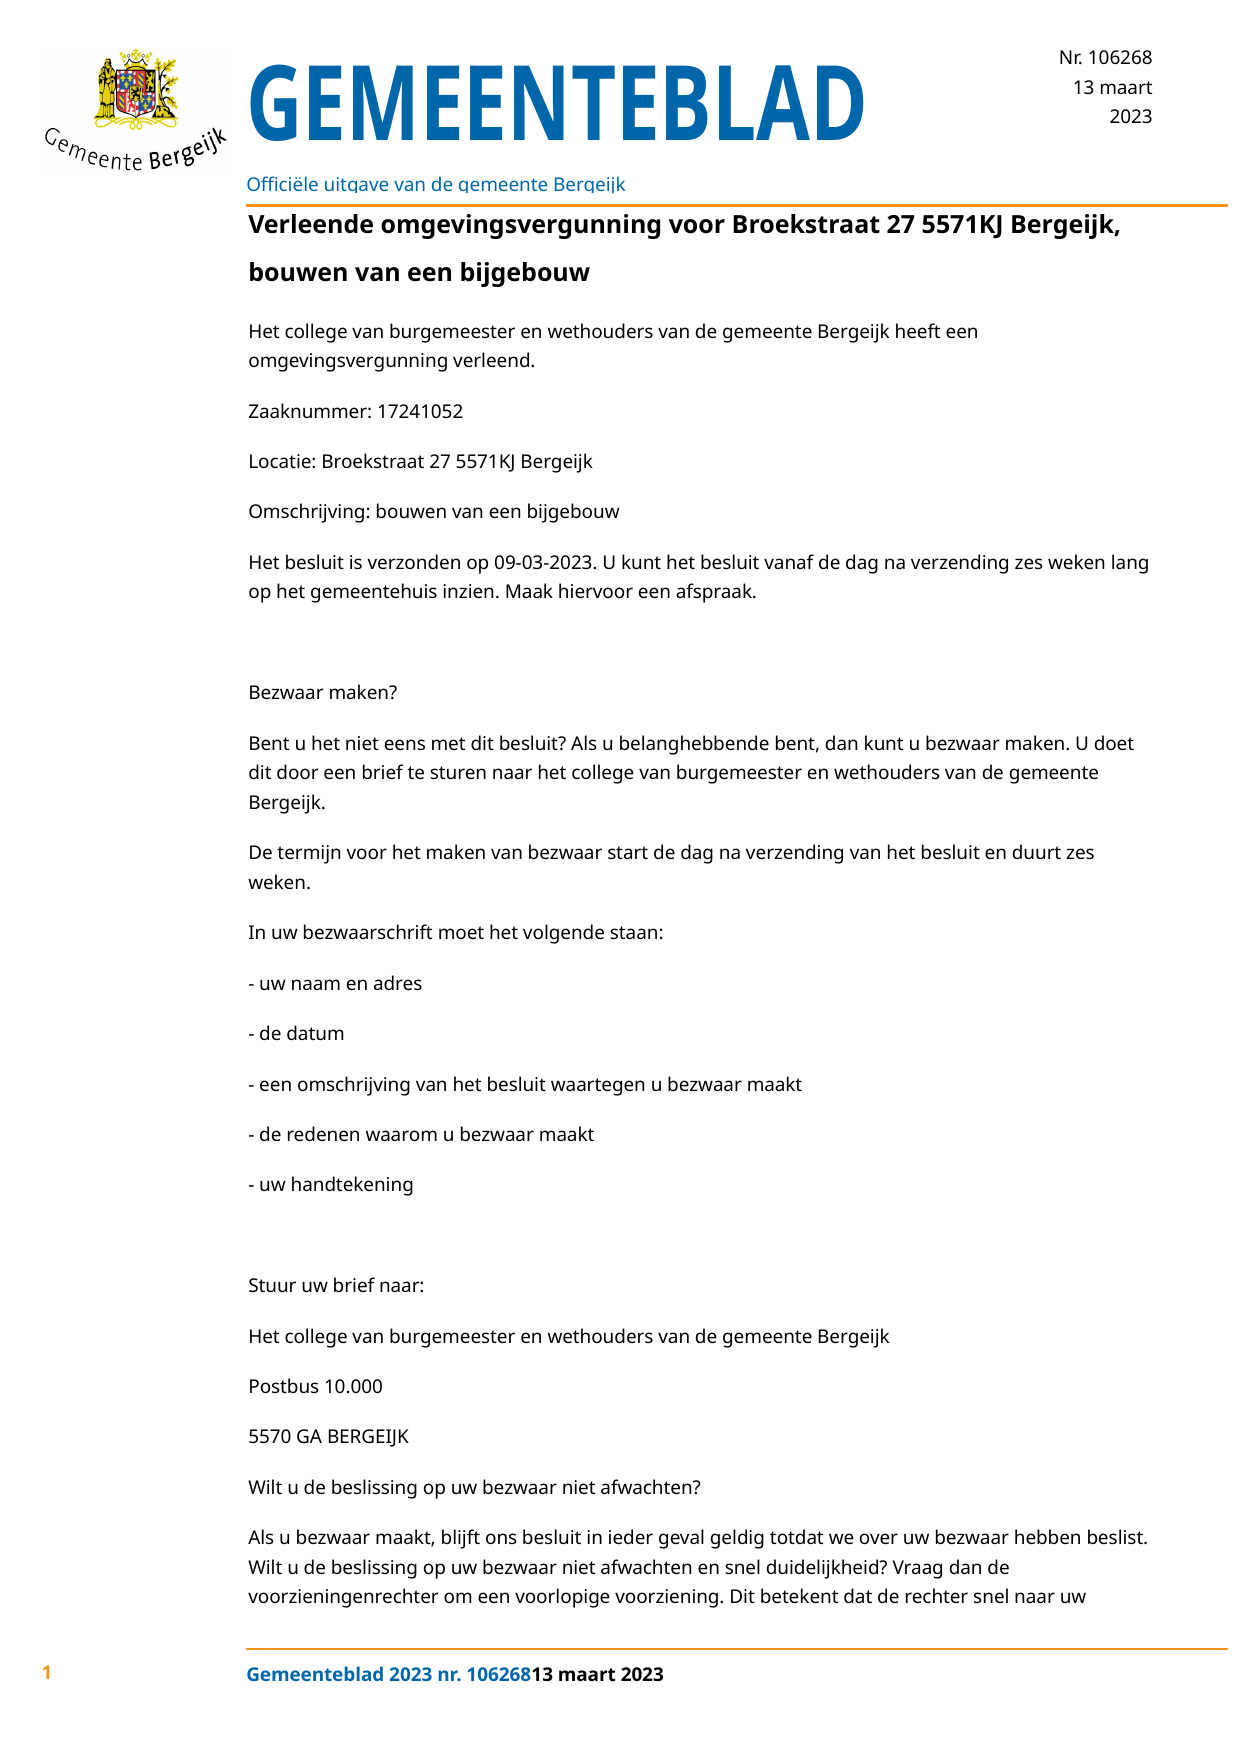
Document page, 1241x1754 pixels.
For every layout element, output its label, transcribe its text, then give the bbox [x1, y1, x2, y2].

text - uw handtekening [248, 1172, 1152, 1197]
text Bent u het niet eens met dit besluit? Als u belanghebbende bent, dan kunt u bezwaar maken. U doet dit door een brief te sturen naar het college van burgemeester en wethouders van de gemeente Bergeijk. [248, 730, 1152, 815]
text Locatie: Broekstraat 27 5571KJ Bergeijk [248, 448, 1152, 474]
text Bezwaar maken? [248, 679, 1152, 705]
text - een omschrijving van het besluit waartegen u bezwaar maakt [248, 1071, 1152, 1097]
text Het college van burgemeester en wethouders van de gemeente Bergeijk [248, 1323, 1152, 1349]
text Wilt u de beslissing op uw bezwaar niet afwachten? [248, 1474, 1152, 1500]
text - de redenen waarom u bezwaar maakt [248, 1121, 1152, 1147]
text Het college van burgemeester en wethouders van de gemeente Bergeijk heeft een omgevingsvergunning verleend. [248, 318, 1152, 373]
text Het besluit is verzonden op 09-03-2023. U kunt het besluit vanaf de dag na verzending zes weken lang op het gemeentehuis inzien. Maak hiervoor een afspraak. [248, 549, 1152, 604]
picture [41, 47, 231, 172]
text - uw naam en adres [248, 970, 1152, 996]
text Stuur uw brief naar: [248, 1272, 1152, 1298]
text Als u bezwaar maakt, blijft ons besluit in ieder geval geldig totdat we over uw bezwaar hebben beslist. Wilt u de beslissing op uw bezwaar niet afwachten en snel duidelijkheid? Vraag dan de voorzieningenrechter om een voorlopige voorziening. Dit betekent dat de rechter snel naar uw [248, 1524, 1152, 1609]
text - de datum [248, 1020, 1152, 1046]
text In uw bezwaarschrift moet het volgende staan: [248, 919, 1152, 945]
text 5570 GA BERGEIJK [248, 1424, 1152, 1449]
text Omschrijving: bouwen van een bijgebouw [248, 499, 1152, 524]
text Verleende omgevingsvergunning voor Broekstraat 27 5571KJ Bergeijk, bouwen van een bijgebouw [248, 207, 1152, 288]
text De termijn voor het maken van bezwaar start de dag na verzending van het besluit en duurt zes weken. [248, 839, 1152, 895]
text Zaaknummer: 17241052 [248, 398, 1152, 424]
text Postbus 10.000 [248, 1373, 1152, 1399]
